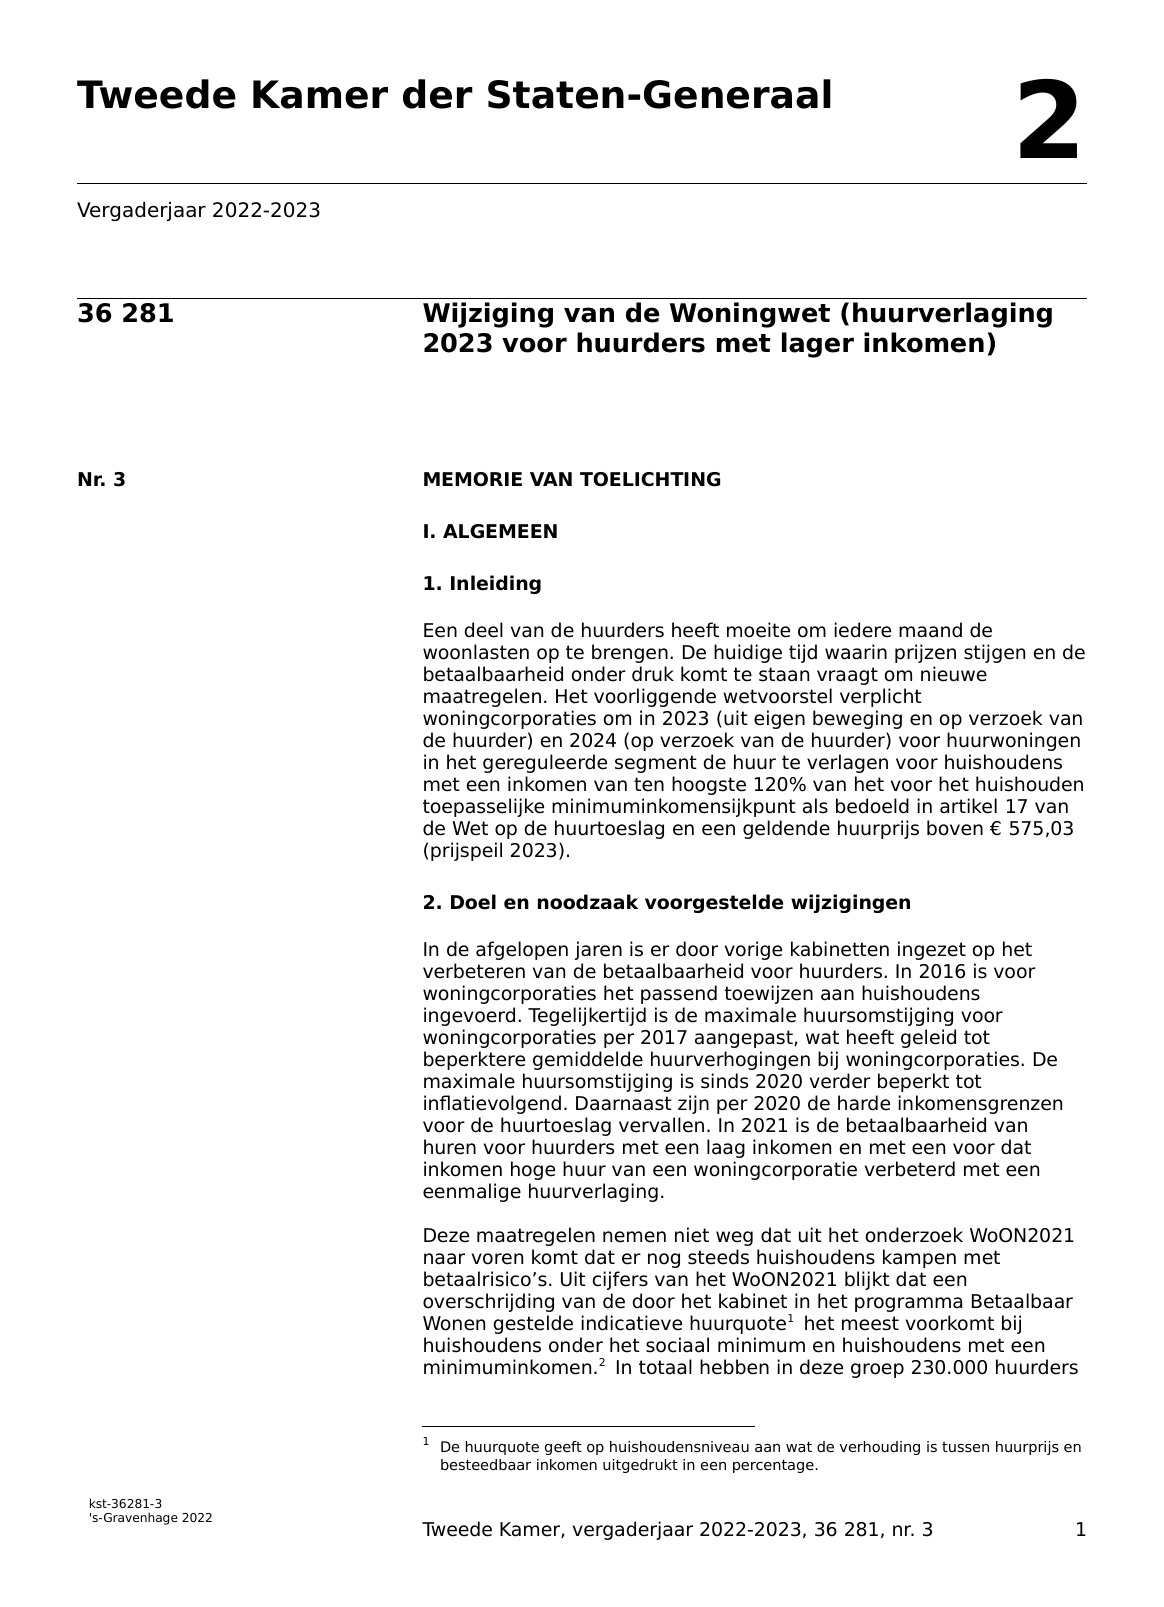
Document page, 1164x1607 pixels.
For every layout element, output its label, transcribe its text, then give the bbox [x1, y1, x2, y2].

subtitle Nr. 3 MEMORIE VAN TOELICHTING [77, 469, 1087, 491]
text De huurquote geeft op huishoudensniveau aan wat de verhouding is tussen huurprijs en besteedbaar inkomen uitgedrukt in een percentage. [422, 1435, 1087, 1474]
subtitle 2. Doel en noodzaak voorgestelde wijzigingen [422, 892, 1087, 914]
table_header Tweede Kamer der Staten-Generaal [77, 59, 886, 183]
text Een deel van de huurders heeft moeite om iedere maand de woonlasten op te brengen. De huidige tijd waarin prijzen stijgen en de betaalbaarheid onder druk komt te staan vraagt om nieuwe maatregelen. Het voorliggende wetvoorstel verplicht woningcorporaties om in 2023 (uit eigen beweging en op verzoek van de huurder) en 2024 (op verzoek van de huurder) voor huurwoningen in het gereguleerde segment de huur te verlagen voor huishoudens met een inkomen van ten hoogste 120% van het voor het huishouden toepasselijke minimuminkomensijkpunt als bedoeld in artikel 17 van de Wet op de huurtoeslag en een geldende huurprijs boven € 575,03 (prijspeil 2023). [422, 620, 1087, 862]
text 's-Gravenhage 2022 [88, 1511, 323, 1525]
table_cell Vergaderjaar 2022-2023 [77, 184, 1087, 298]
subtitle 1. Inleiding [422, 573, 1087, 595]
table_header 2 [886, 59, 1087, 183]
text In de afgelopen jaren is er door vorige kabinetten ingezet op het verbeteren van de betaalbaarheid voor huurders. In 2016 is voor woningcorporaties het passend toewijzen aan huishoudens ingevoerd. Tegelijkertijd is de maximale huursomstijging voor woningcorporaties per 2017 aangepast, wat heeft geleid tot beperktere gemiddelde huurverhogingen bij woningcorporaties. De maximale huursomstijging is sinds 2020 verder beperkt tot inflatievolgend. Daarnaast zijn per 2020 de harde inkomensgrenzen voor de huurtoeslag vervallen. In 2021 is de betaalbaarheid van huren voor huurders met een laag inkomen en met een voor dat inkomen hoge huur van een woningcorporatie verbeterd met een eenmalige huurverlaging. [422, 939, 1087, 1203]
subtitle 36 281 Wijziging van de Woningwet (huurverlaging 2023 voor huurders met lager inkomen) [77, 299, 1087, 358]
subtitle I. ALGEMEEN [422, 521, 1087, 543]
text kst-36281-3 [88, 1497, 323, 1511]
text Deze maatregelen nemen niet weg dat uit het onderzoek WoON2021 naar voren komt dat er nog steeds huishoudens kampen met betaalrisico’s. Uit cijfers van het WoON2021 blijkt dat een overschrijding van de door het kabinet in het programma Betaalbaar Wonen gestelde indicatieve huurquote het meest voorkomt bij huishoudens onder het sociaal minimum en huishoudens met een minimuminkomen. In totaal hebben in deze groep 230.000 huurders [422, 1225, 1087, 1379]
